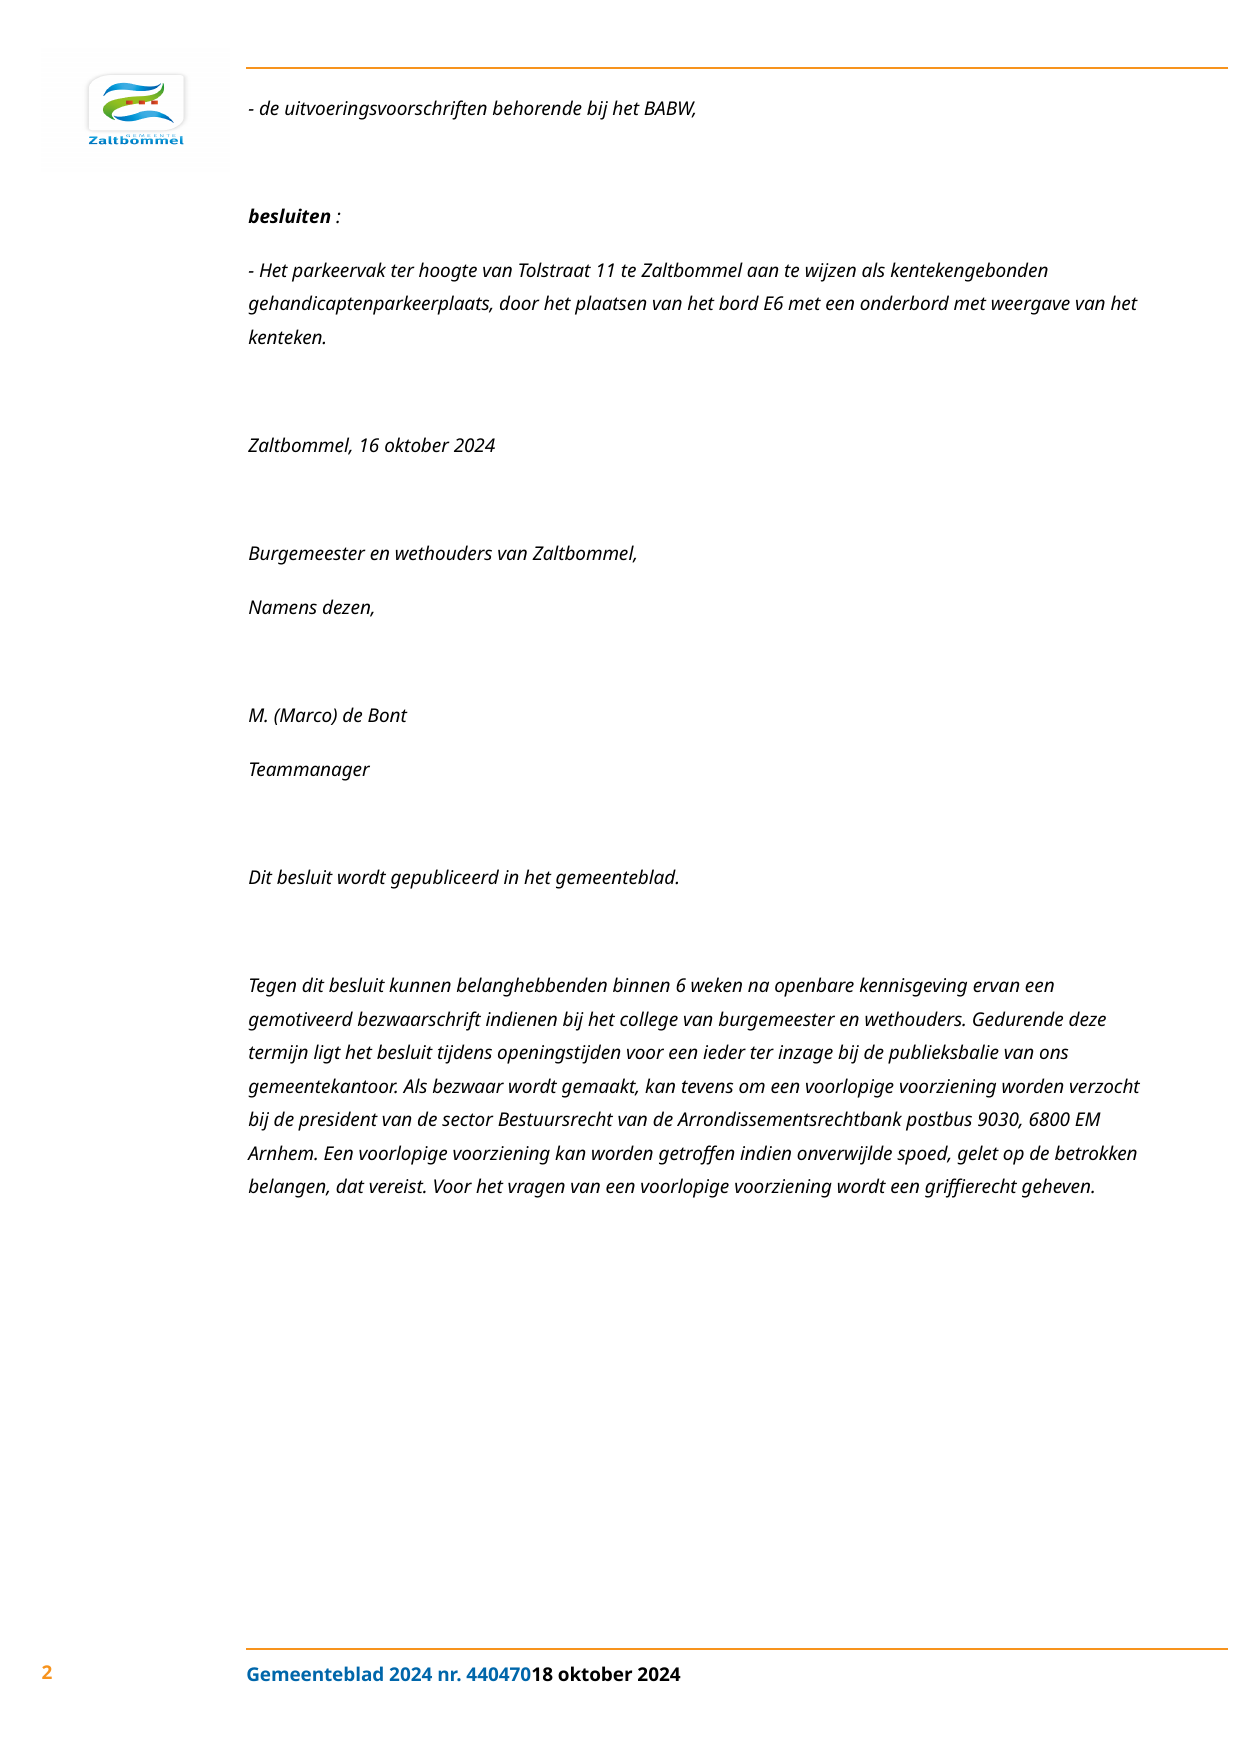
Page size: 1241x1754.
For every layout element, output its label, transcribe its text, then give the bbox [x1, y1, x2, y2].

text Namens dezen, [248, 594, 1152, 620]
text - Het parkeervak ter hoogte van Tolstraat 11 te Zaltbommel aan te wijzen als kentekengebonden gehandicaptenparkeerplaats, door het plaatsen van het bord E6 met een onderbord met weergave van het kenteken. [248, 257, 1152, 349]
text Zaltbommel, 16 oktober 2024 [248, 432, 1152, 458]
text M. (Marco) de Bont [248, 702, 1152, 728]
text Tegen dit besluit kunnen belanghebbenden binnen 6 weken na openbare kennisgeving ervan een gemotiveerd bezwaarschrift indienen bij het college van burgemeester en wethouders. Gedurende deze termijn ligt het besluit tijdens openingstijden voor een ieder ter inzage bij de publieksbalie van ons gemeentekantoor. Als bezwaar wordt gemaakt, kan tevens om een voorlopige voorziening worden verzocht bij de president van de sector Bestuursrecht van de Arrondissementsrechtbank postbus 9030, 6800 EM Arnhem. Een voorlopige voorziening kan worden getroffen indien onverwijlde spoed, gelet op de betrokken belangen, dat vereist. Voor het vragen van een voorlopige voorziening wordt een griffierecht geheven. [248, 973, 1152, 1199]
picture [41, 47, 231, 172]
text Dit besluit wordt gepubliceerd in het gemeenteblad. [248, 864, 1152, 890]
text besluiten : [248, 203, 1152, 229]
text Teammanager [248, 756, 1152, 782]
text Burgemeester en wethouders van Zaltbommel, [248, 540, 1152, 566]
text - de uitvoeringsvoorschriften behorende bij het BABW, [248, 95, 1152, 121]
